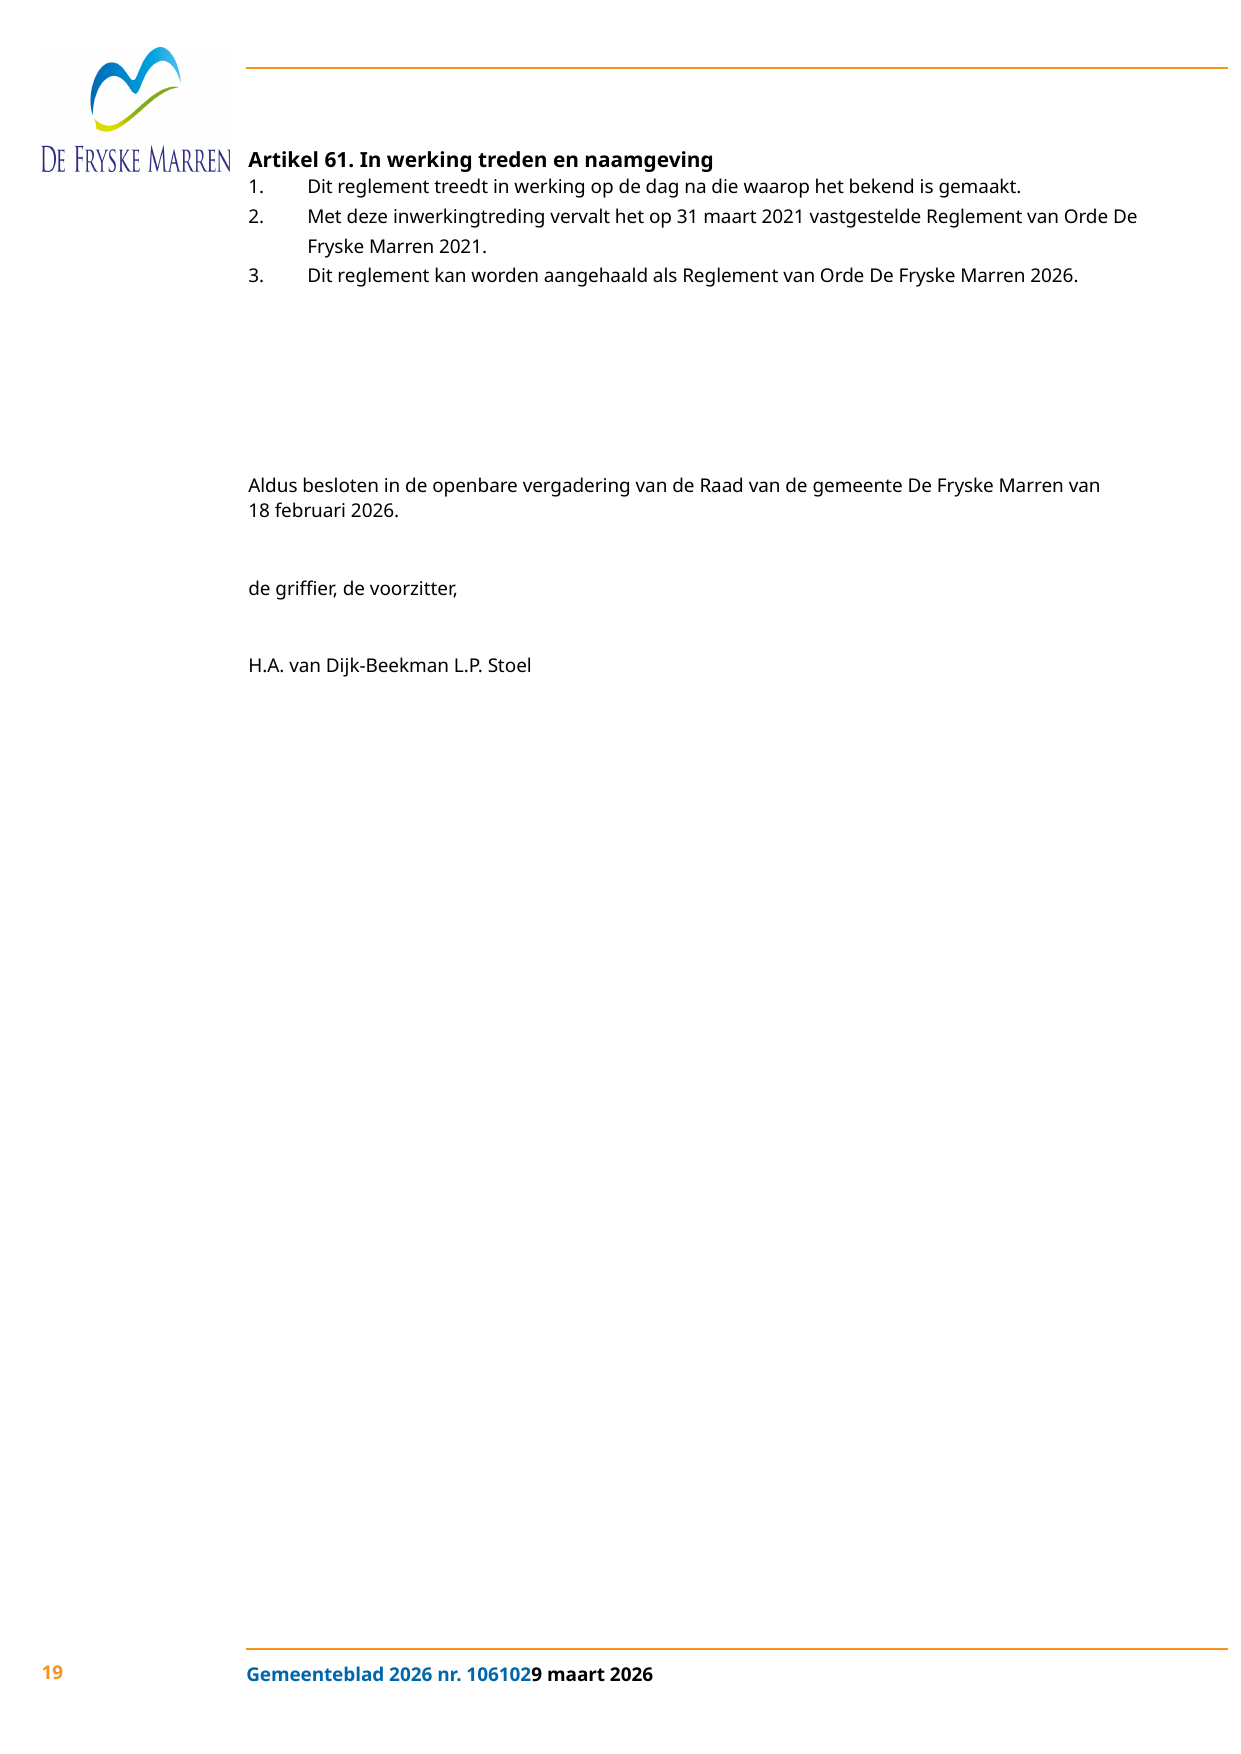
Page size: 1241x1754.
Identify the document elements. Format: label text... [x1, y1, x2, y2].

text Artikel 61. In werking treden en naamgeving [248, 145, 1152, 174]
list Dit reglement kan worden aangehaald als Reglement van Orde De Fryske Marren 2026. [248, 262, 1152, 288]
list Met deze inwerkingtreding vervalt het op 31 maart 2021 vastgestelde Reglement van Orde De Fryske Marren 2021. [248, 203, 1152, 258]
text 18 februari 2026. [248, 497, 1152, 523]
list Dit reglement treedt in werking op de dag na die waarop het bekend is gemaakt. [248, 174, 1152, 199]
text H.A. van Dijk-Beekman L.P. Stoel [248, 652, 1152, 678]
picture [41, 47, 231, 172]
text de griffier, de voorzitter, [248, 575, 1152, 600]
text Aldus besloten in de openbare vergadering van de Raad van de gemeente De Fryske Marren van [248, 472, 1152, 497]
